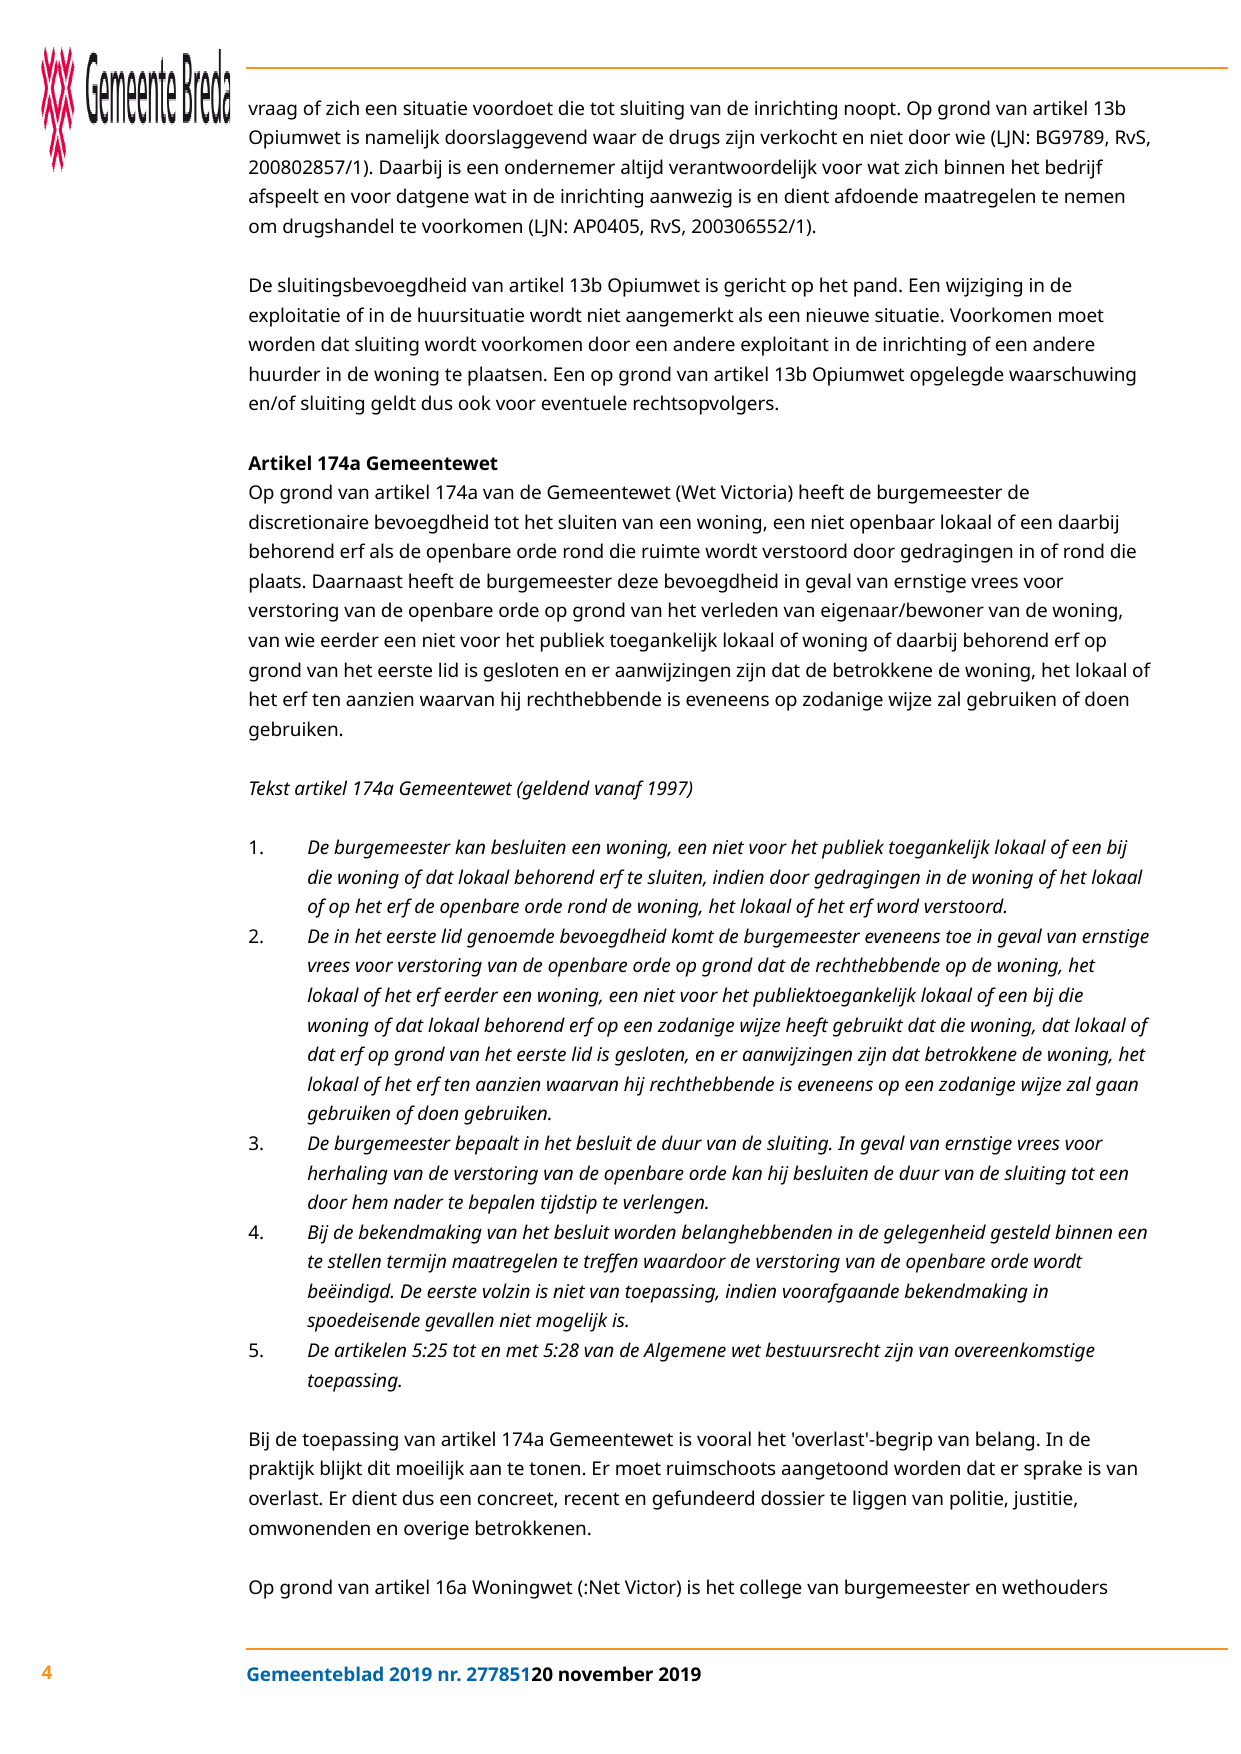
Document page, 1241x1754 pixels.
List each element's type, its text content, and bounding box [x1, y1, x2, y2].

list De in het eerste lid genoemde bevoegdheid komt de burgemeester eveneens toe in geval van ernstige vrees voor verstoring van de openbare orde op grond dat de rechthebbende op de woning, het lokaal of het erf eerder een woning, een niet voor het publiektoegankelijk lokaal of een bij die woning of dat lokaal behorend erf op een zodanige wijze heeft gebruikt dat die woning, dat lokaal of dat erf op grond van het eerste lid is gesloten, en er aanwijzingen zijn dat betrokkene de woning, het lokaal of het erf ten aanzien waarvan hij rechthebbende is eveneens op een zodanige wijze zal gaan gebruiken of doen gebruiken. [248, 923, 1152, 1126]
list Bij de bekendmaking van het besluit worden belanghebbenden in de gelegenheid gesteld binnen een te stellen termijn maatregelen te treffen waardoor de verstoring van de openbare orde wordt beëindigd. De eerste volzin is niet van toepassing, indien voorafgaande bekendmaking in spoedeisende gevallen niet mogelijk is. [248, 1219, 1152, 1333]
picture [41, 47, 231, 172]
text Op grond van artikel 174a van de Gemeentewet (Wet Victoria) heeft de burgemeester de discretionaire bevoegdheid tot het sluiten van een woning, een niet openbaar lokaal of een daarbij behorend erf als de openbare orde rond die ruimte wordt verstoord door gedragingen in of rond die plaats. Daarnaast heeft de burgemeester deze bevoegdheid in geval van ernstige vrees voor verstoring van de openbare orde op grond van het verleden van eigenaar/bewoner van de woning, van wie eerder een niet voor het publiek toegankelijk lokaal of woning of daarbij behorend erf op grond van het eerste lid is gesloten en er aanwijzingen zijn dat de betrokkene de woning, het lokaal of het erf ten aanzien waarvan hij rechthebbende is eveneens op zodanige wijze zal gebruiken of doen gebruiken. [248, 479, 1152, 742]
text Artikel 174a Gemeentewet [248, 450, 1152, 476]
text De sluitingsbevoegdheid van artikel 13b Opiumwet is gericht op het pand. Een wijziging in de exploitatie of in de huursituatie wordt niet aangemerkt als een nieuwe situatie. Voorkomen moet worden dat sluiting wordt voorkomen door een andere exploitant in de inrichting of een andere huurder in de woning te plaatsen. Een op grond van artikel 13b Opiumwet opgelegde waarschuwing en/of sluiting geldt dus ook voor eventuele rechtsopvolgers. [248, 272, 1152, 416]
list De artikelen 5:25 tot en met 5:28 van de Algemene wet bestuursrecht zijn van overeenkomstige toepassing. [248, 1337, 1152, 1393]
list De burgemeester bepaalt in het besluit de duur van de sluiting. In geval van ernstige vrees voor herhaling van de verstoring van de openbare orde kan hij besluiten de duur van de sluiting tot een door hem nader te bepalen tijdstip te verlengen. [248, 1130, 1152, 1215]
text Op grond van artikel 16a Woningwet (:Net Victor) is het college van burgemeester en wethouders [248, 1574, 1152, 1600]
list De burgemeester kan besluiten een woning, een niet voor het publiek toegankelijk lokaal of een bij die woning of dat lokaal behorend erf te sluiten, indien door gedragingen in de woning of het lokaal of op het erf de openbare orde rond de woning, het lokaal of het erf word verstoord. [248, 834, 1152, 919]
text vraag of zich een situatie voordoet die tot sluiting van de inrichting noopt. Op grond van artikel 13b Opiumwet is namelijk doorslaggevend waar de drugs zijn verkocht en niet door wie (LJN: BG9789, RvS, 200802857/1). Daarbij is een ondernemer altijd verantwoordelijk voor wat zich binnen het bedrijf afspeelt en voor datgene wat in de inrichting aanwezig is en dient afdoende maatregelen te nemen om drugshandel te voorkomen (LJN: AP0405, RvS, 200306552/1). [248, 95, 1152, 239]
text Tekst artikel 174a Gemeentewet (geldend vanaf 1997) [248, 775, 1152, 801]
text Bij de toepassing van artikel 174a Gemeentewet is vooral het 'overlast'-begrip van belang. In de praktijk blijkt dit moeilijk aan te tonen. Er moet ruimschoots aangetoond worden dat er sprake is van overlast. Er dient dus een concreet, recent en gefundeerd dossier te liggen van politie, justitie, omwonenden en overige betrokkenen. [248, 1426, 1152, 1541]
